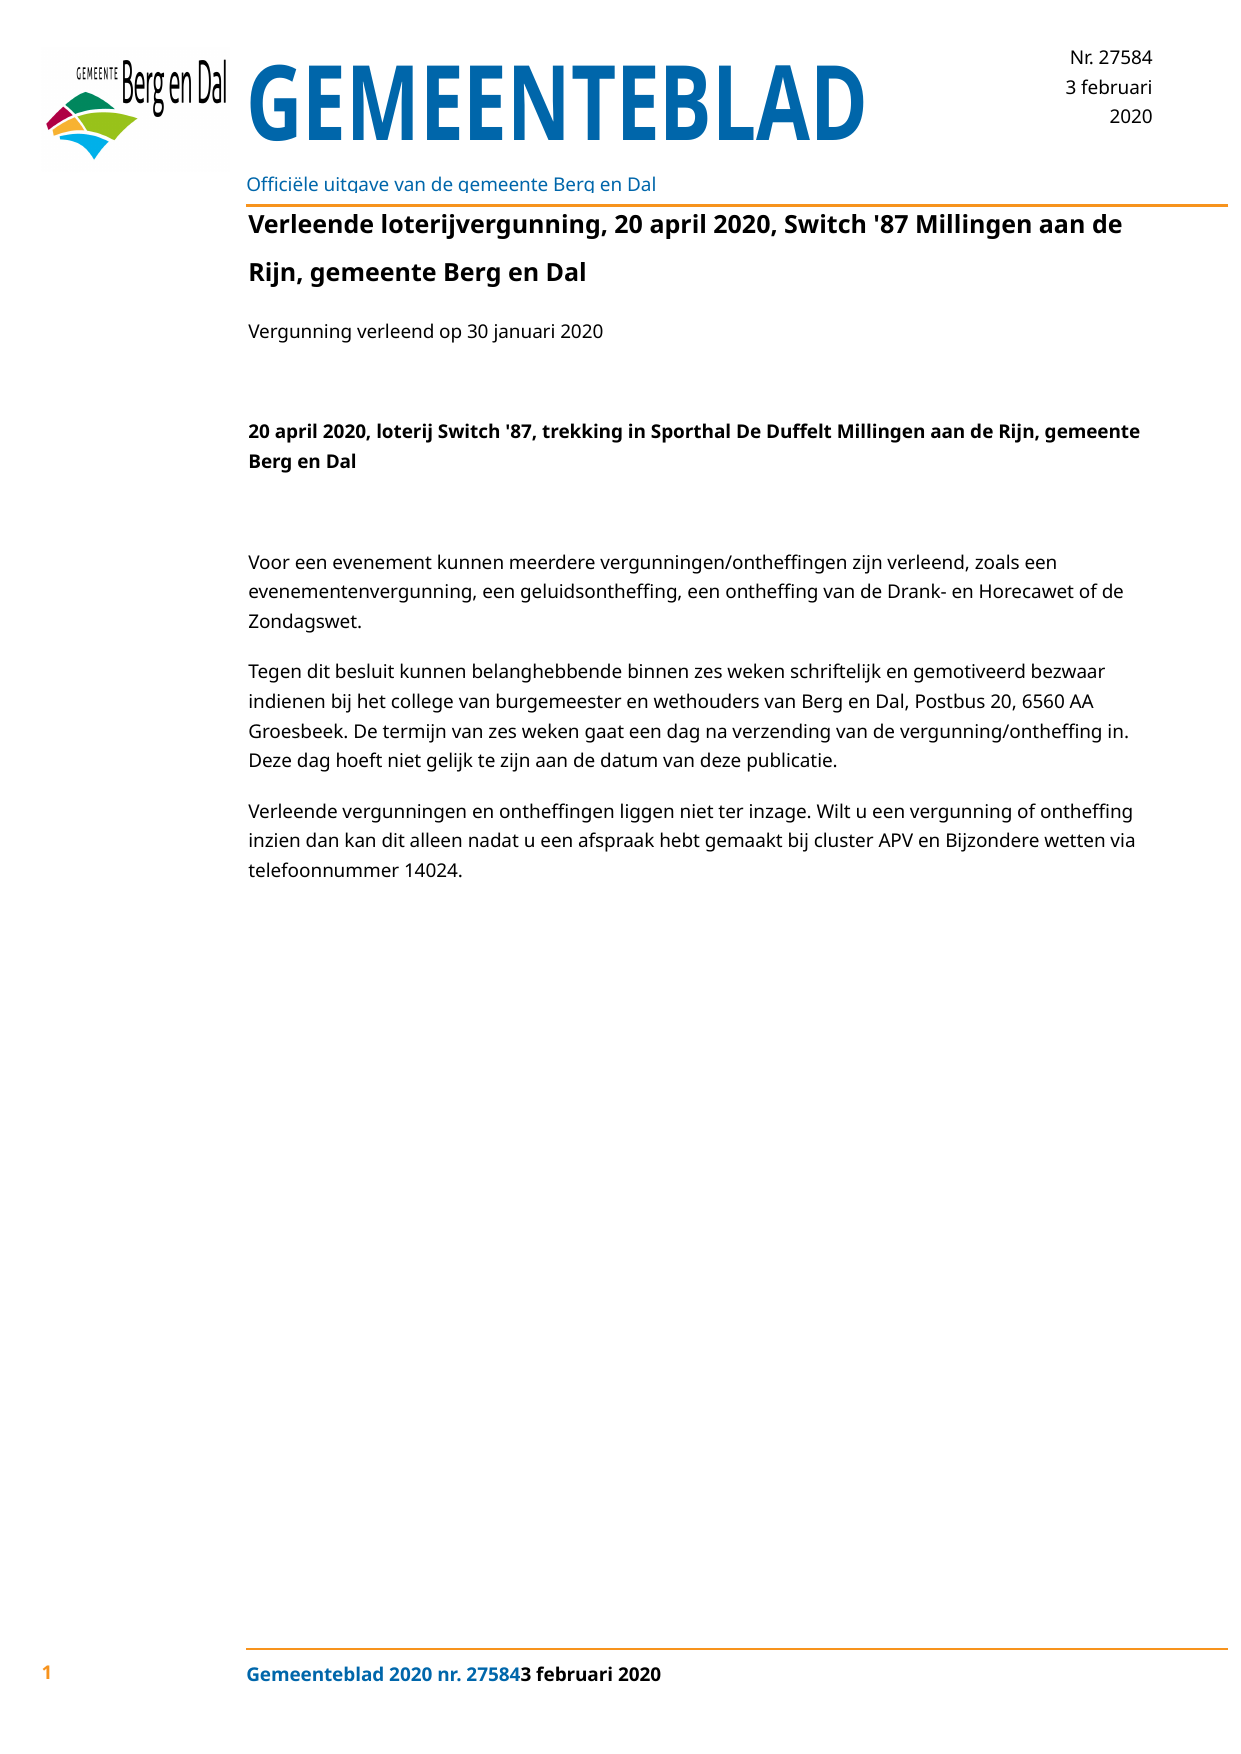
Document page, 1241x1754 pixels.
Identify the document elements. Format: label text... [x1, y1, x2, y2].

text Verleende vergunningen en ontheffingen liggen niet ter inzage. Wilt u een vergunning of ontheffing inzien dan kan dit alleen nadat u een afspraak hebt gemaakt bij cluster APV en Bijzondere wetten via telefoonnummer 14024. [248, 798, 1152, 883]
picture [41, 47, 231, 172]
text Voor een evenement kunnen meerdere vergunningen/ontheffingen zijn verleend, zoals een evenementenvergunning, een geluidsontheffing, een ontheffing van de Drank- en Horecawet of de Zondagswet. [248, 549, 1152, 634]
text 20 april 2020, loterij Switch '87, trekking in Sporthal De Duffelt Millingen aan de Rijn, gemeente Berg en Dal [248, 419, 1152, 474]
text Verleende loterijvergunning, 20 april 2020, Switch '87 Millingen aan de Rijn, gemeente Berg en Dal [248, 207, 1152, 288]
text Tegen dit besluit kunnen belanghebbende binnen zes weken schriftelijk en gemotiveerd bezwaar indienen bij het college van burgemeester en wethouders van Berg en Dal, Postbus 20, 6560 AA Groesbeek. De termijn van zes weken gaat een dag na verzending van de vergunning/ontheffing in. Deze dag hoeft niet gelijk te zijn aan de datum van deze publicatie. [248, 659, 1152, 773]
text Vergunning verleend op 30 januari 2020 [248, 318, 1152, 344]
